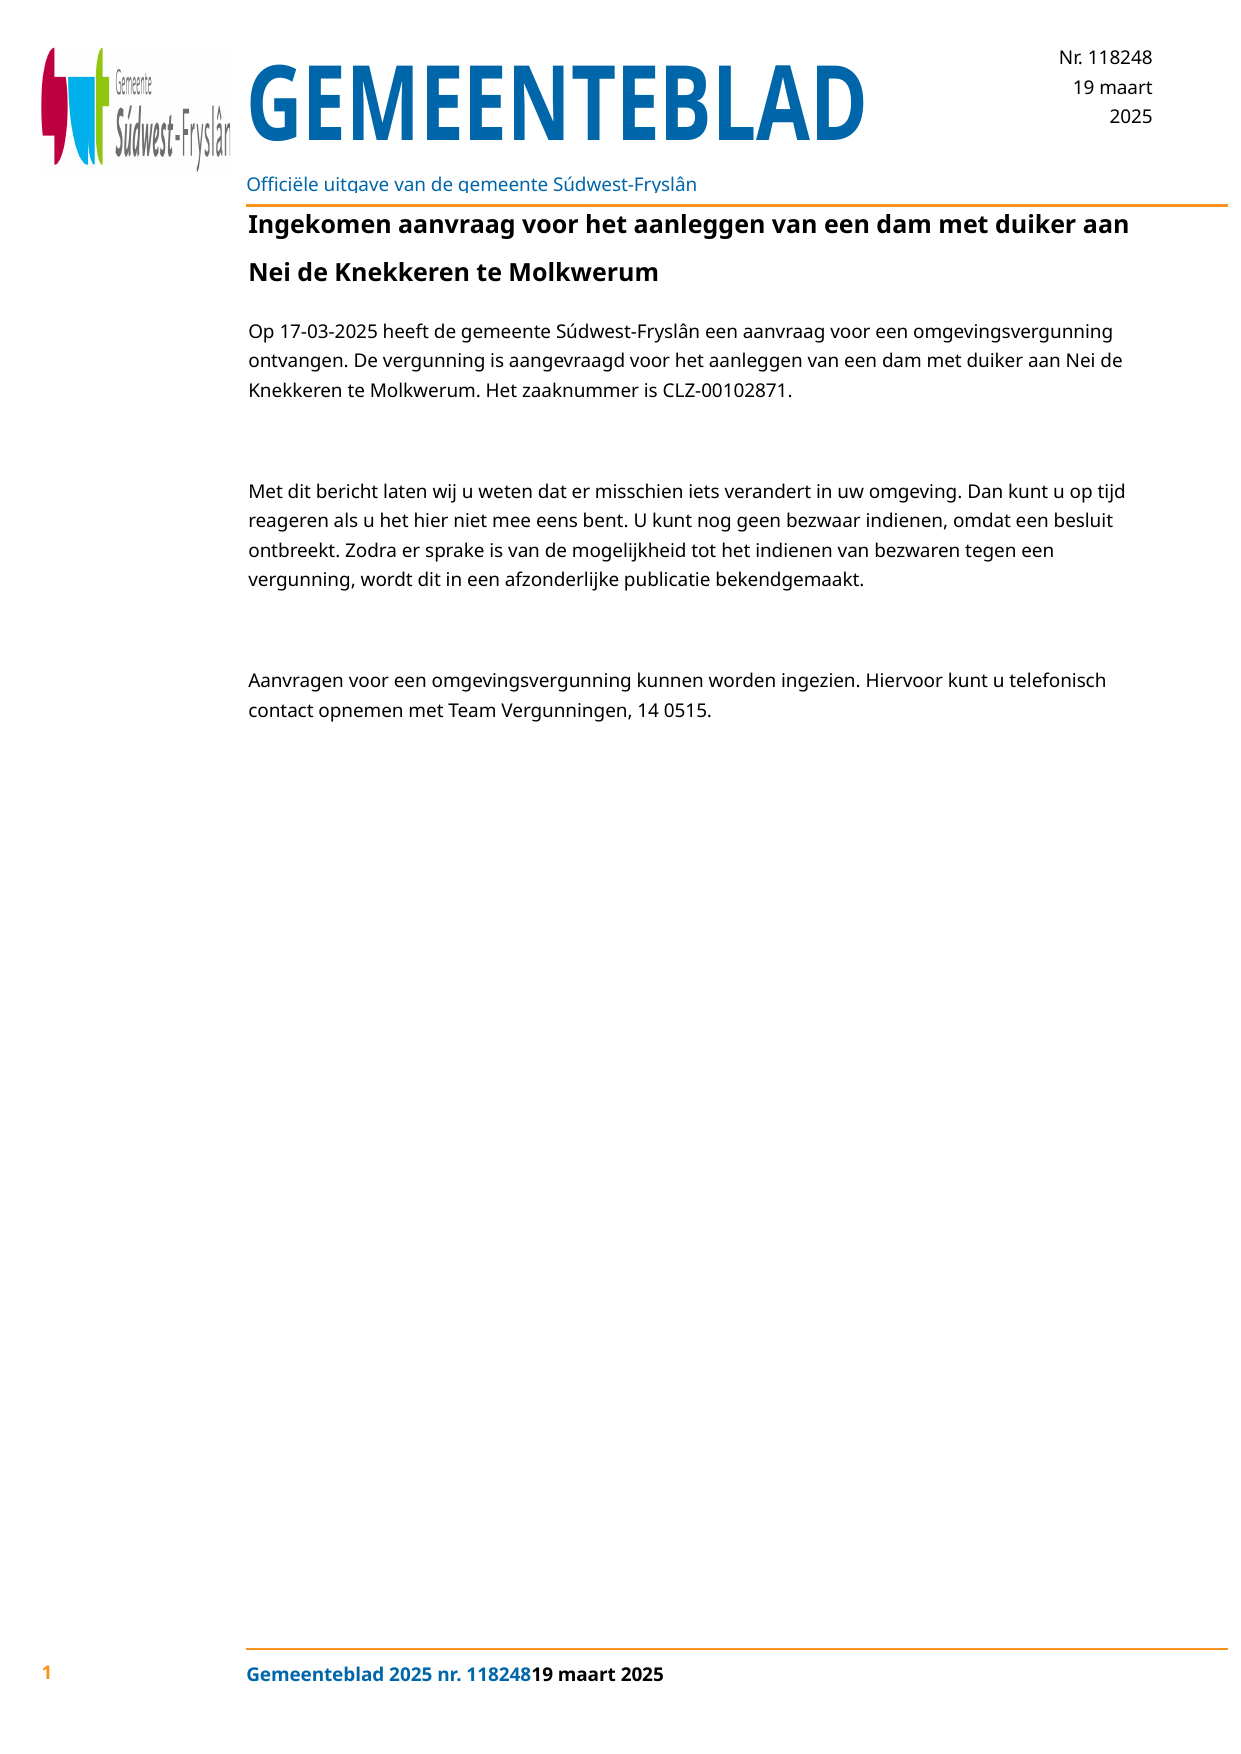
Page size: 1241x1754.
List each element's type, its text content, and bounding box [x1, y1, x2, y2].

text Aanvragen voor een omgevingsvergunning kunnen worden ingezien. Hiervoor kunt u telefonisch contact opnemen met Team Vergunningen, 14 0515. [248, 667, 1152, 723]
picture [41, 47, 231, 172]
text Ingekomen aanvraag voor het aanleggen van een dam met duiker aan Nei de Knekkeren te Molkwerum [248, 207, 1152, 288]
text Op 17-03-2025 heeft de gemeente Súdwest-Fryslân een aanvraag voor een omgevingsvergunning ontvangen. De vergunning is aangevraagd voor het aanleggen van een dam met duiker aan Nei de Knekkeren te Molkwerum. Het zaaknummer is CLZ-00102871. [248, 318, 1152, 403]
text Met dit bericht laten wij u weten dat er misschien iets verandert in uw omgeving. Dan kunt u op tijd reageren als u het hier niet mee eens bent. U kunt nog geen bezwaar indienen, omdat een besluit ontbreekt. Zodra er sprake is van de mogelijkheid tot het indienen van bezwaren tegen een vergunning, wordt dit in een afzonderlijke publicatie bekendgemaakt. [248, 478, 1152, 592]
